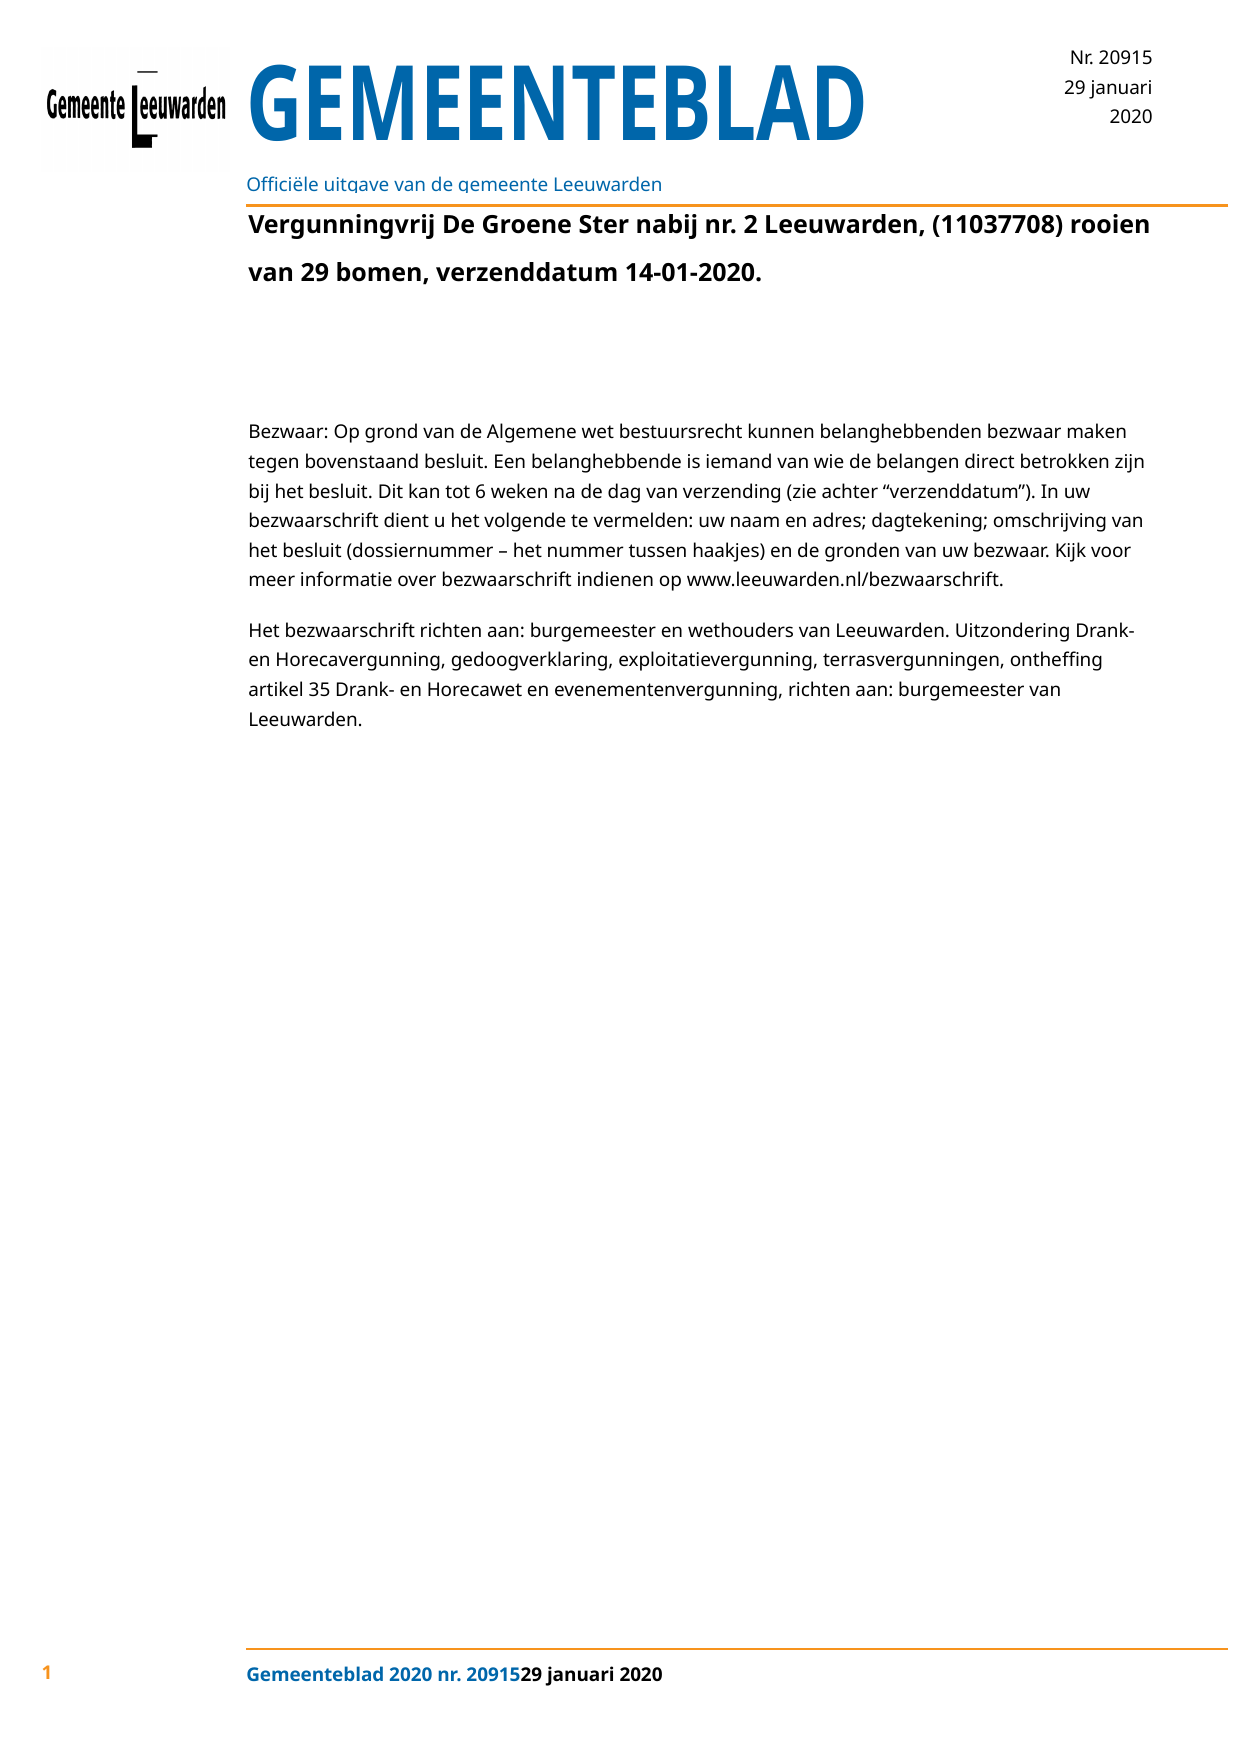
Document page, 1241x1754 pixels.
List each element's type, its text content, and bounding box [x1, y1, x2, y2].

text Bezwaar: Op grond van de Algemene wet bestuursrecht kunnen belanghebbenden bezwaar maken tegen bovenstaand besluit. Een belanghebbende is iemand van wie de belangen direct betrokken zijn bij het besluit. Dit kan tot 6 weken na de dag van verzending (zie achter “verzenddatum”). In uw bezwaarschrift dient u het volgende te vermelden: uw naam en adres; dagtekening; omschrijving van het besluit (dossiernummer – het nummer tussen haakjes) en de gronden van uw bezwaar. Kijk voor meer informatie over bezwaarschrift indienen op www.leeuwarden.nl/bezwaarschrift. [248, 419, 1152, 592]
text Het bezwaarschrift richten aan: burgemeester en wethouders van Leeuwarden. Uitzondering Drank- en Horecavergunning, gedoogverklaring, exploitatievergunning, terrasvergunningen, ontheffing artikel 35 Drank- en Horecawet en evenementenvergunning, richten aan: burgemeester van Leeuwarden. [248, 617, 1152, 732]
text Vergunningvrij De Groene Ster nabij nr. 2 Leeuwarden, (11037708) rooien van 29 bomen, verzenddatum 14-01-2020. [248, 207, 1152, 288]
picture [41, 47, 231, 172]
